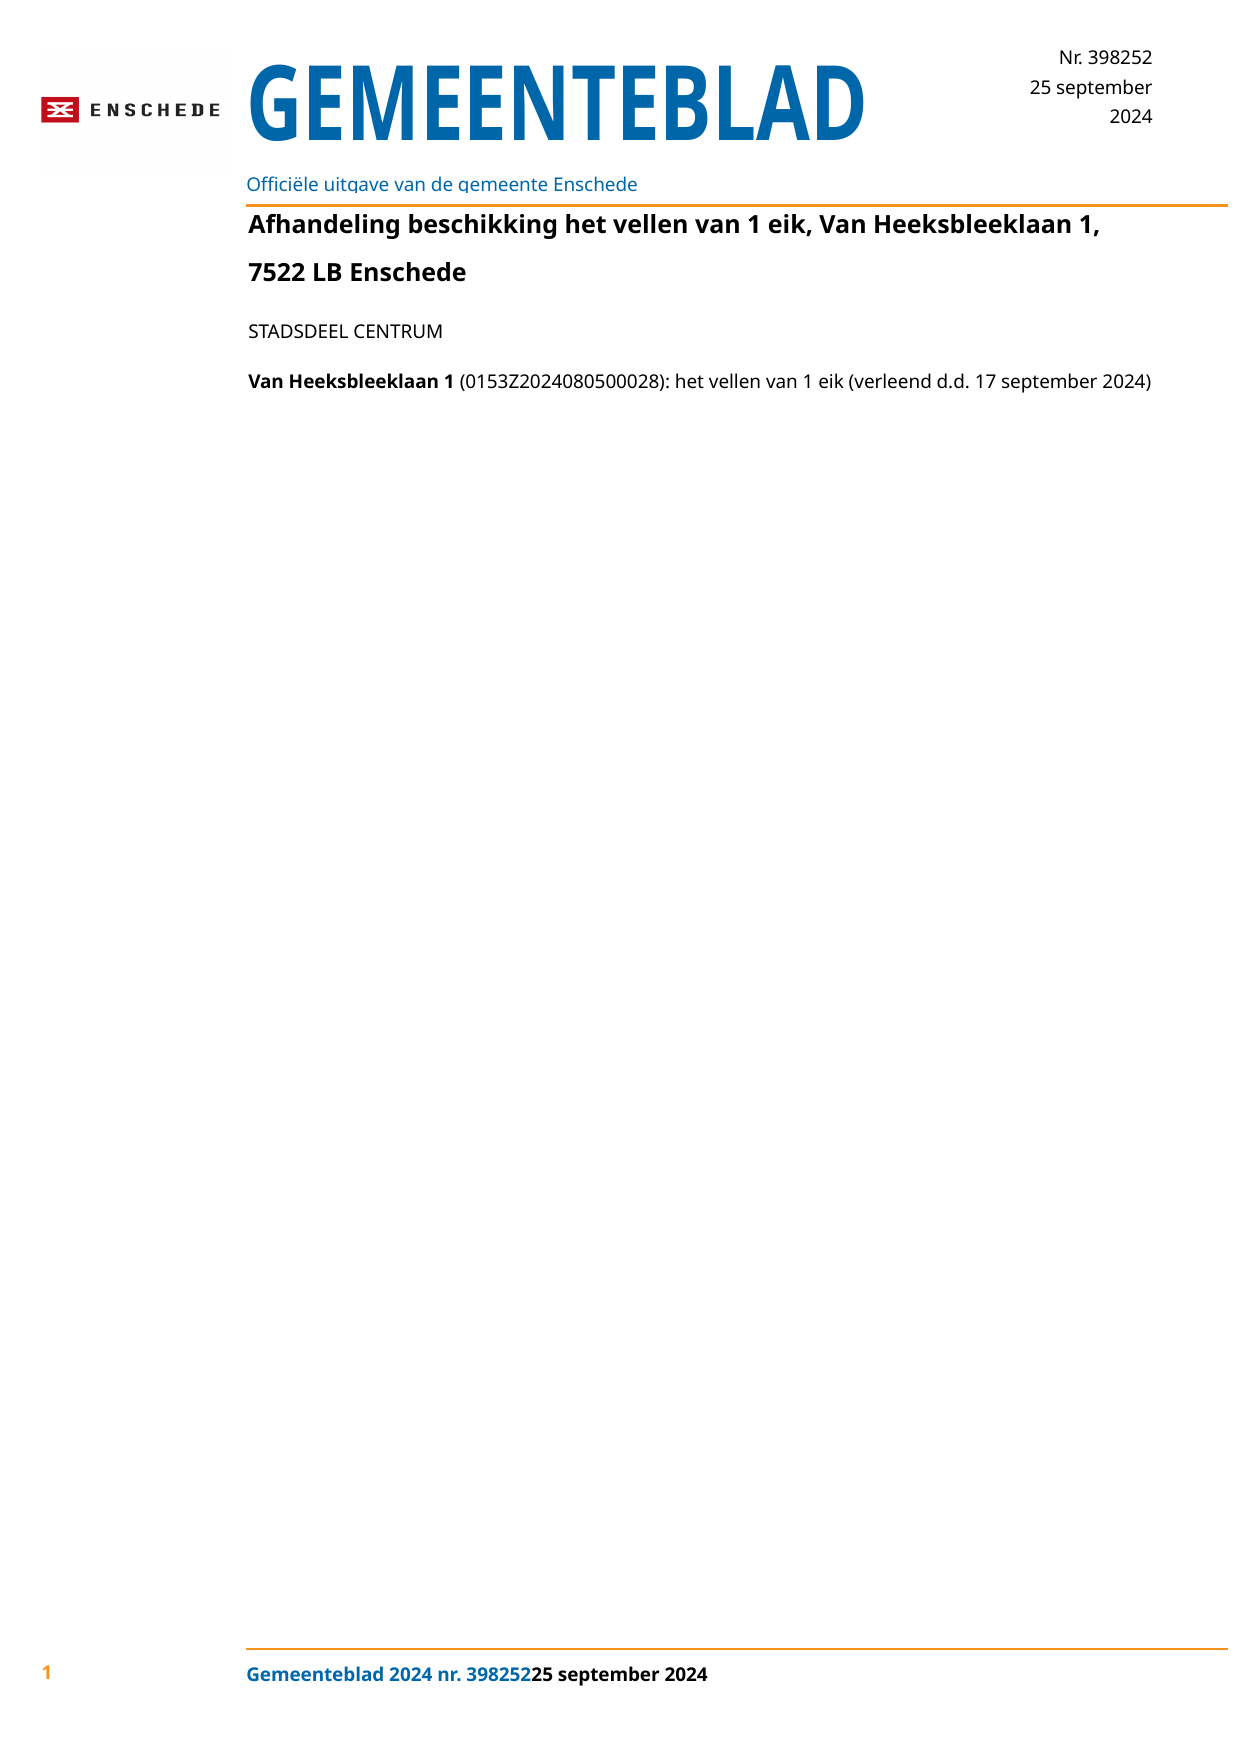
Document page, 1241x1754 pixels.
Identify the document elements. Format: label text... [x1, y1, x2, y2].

picture [41, 47, 231, 172]
text Van Heeksbleeklaan 1 (0153Z2024080500028): het vellen van 1 eik (verleend d.d. 17 september 2024) [248, 368, 1152, 394]
text STADSDEEL CENTRUM [248, 318, 1152, 344]
text Afhandeling beschikking het vellen van 1 eik, Van Heeksbleeklaan 1, 7522 LB Enschede [248, 207, 1152, 288]
